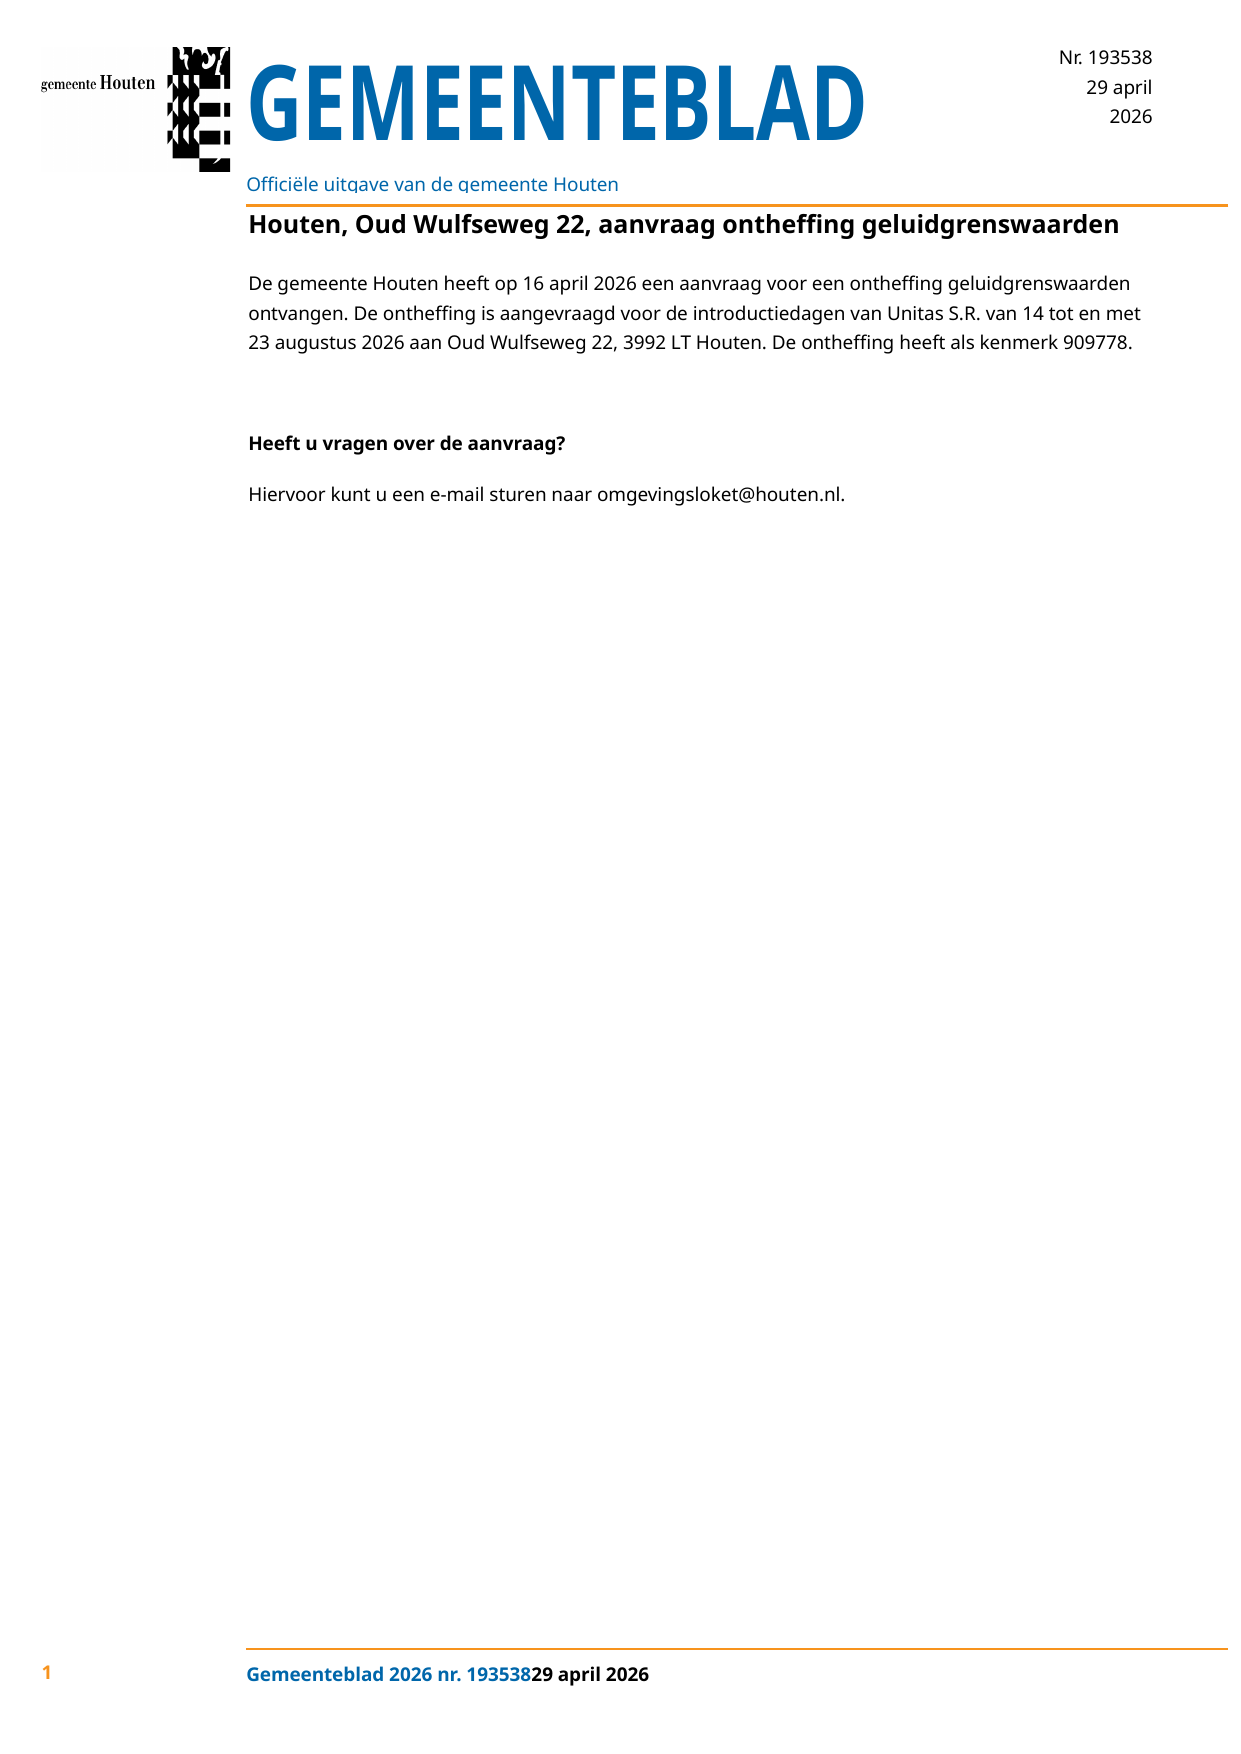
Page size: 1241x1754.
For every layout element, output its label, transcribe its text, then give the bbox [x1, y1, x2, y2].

text De gemeente Houten heeft op 16 april 2026 een aanvraag voor een ontheffing geluidgrenswaarden ontvangen. De ontheffing is aangevraagd voor de introductiedagen van Unitas S.R. van 14 tot en met 23 augustus 2026 aan Oud Wulfseweg 22, 3992 LT Houten. De ontheffing heeft als kenmerk 909778. [248, 270, 1152, 355]
text Hiervoor kunt u een e-mail sturen naar omgevingsloket@houten.nl. [248, 481, 1152, 506]
text Houten, Oud Wulfseweg 22, aanvraag ontheffing geluidgrenswaarden [248, 207, 1152, 241]
picture [41, 47, 231, 172]
text Heeft u vragen over de aanvraag? [248, 430, 1152, 456]
